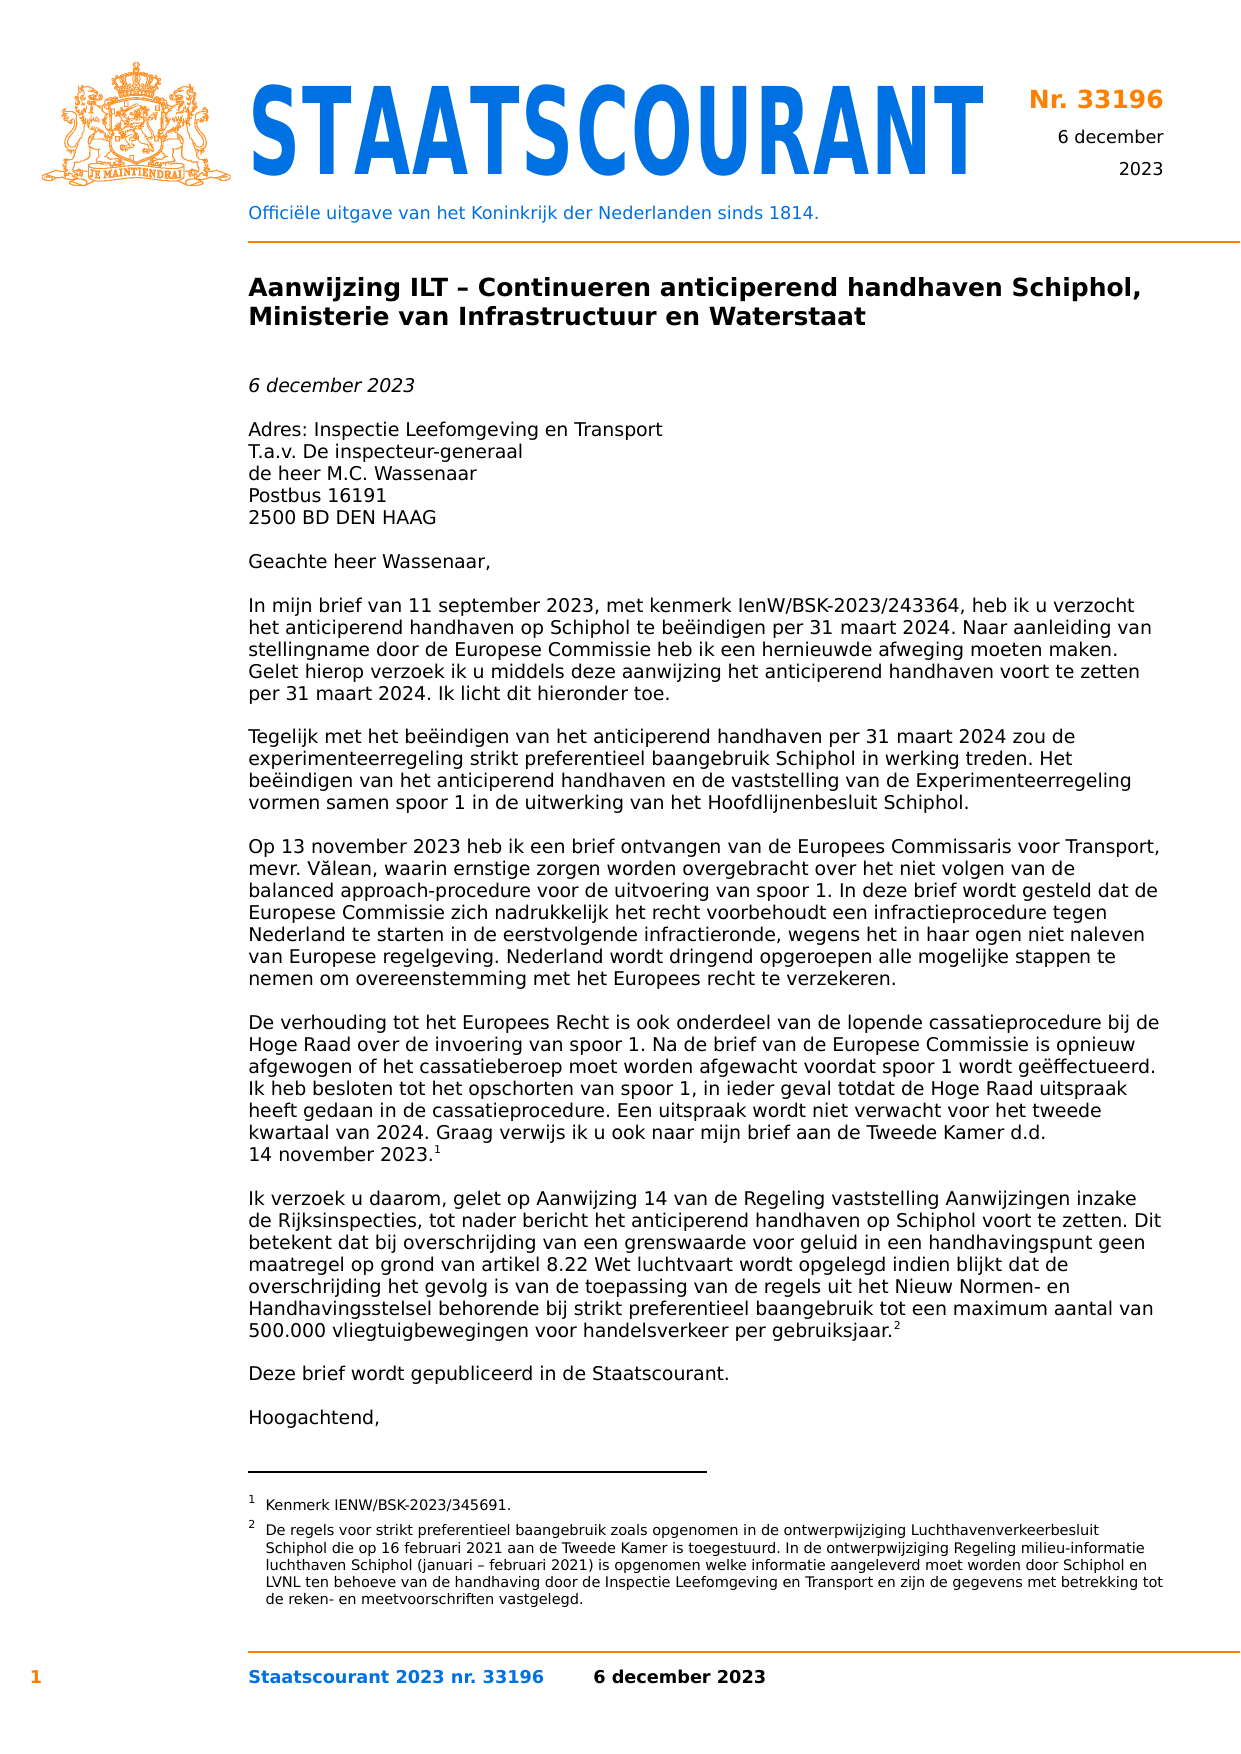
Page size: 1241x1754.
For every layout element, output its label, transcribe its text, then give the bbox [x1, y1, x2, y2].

text Adres: Inspectie Leefomgeving en Transport [248, 419, 1163, 441]
text Geachte heer Wassenaar, [248, 551, 1163, 573]
text Ik verzoek u daarom, gelet op Aanwijzing 14 van de Regeling vaststelling Aanwijzingen inzake de Rijksinspecties, tot nader bericht het anticiperend handhaven op Schiphol voort te zetten. Dit betekent dat bij overschrijding van een grenswaarde voor geluid in een handhavingspunt geen maatregel op grond van artikel 8.22 Wet luchtvaart wordt opgelegd indien blijkt dat de overschrijding het gevolg is van de toepassing van de regels uit het Nieuw Normen- en Handhavingsstelsel behorende bij strikt preferentieel baangebruik tot een maximum aantal van 500.000 vliegtuigbewegingen voor handelsverkeer per gebruiksjaar. [248, 1188, 1163, 1341]
subtitle Aanwijzing ILT – Continueren anticiperend handhaven Schiphol, Ministerie van Infrastructuur en Waterstaat [248, 273, 1163, 331]
text Hoogachtend, [248, 1407, 1163, 1429]
text De regels voor strikt preferentieel baangebruik zoals opgenomen in de ontwerpwijziging Luchthavenverkeerbesluit Schiphol die op 16 februari 2021 aan de Tweede Kamer is toegestuurd. In de ontwerpwijziging Regeling milieu-informatie luchthaven Schiphol (januari – februari 2021) is opgenomen welke informatie aangeleverd moet worden door Schiphol en LVNL ten behoeve van de handhaving door de Inspectie Leefomgeving en Transport en zijn de gegevens met betrekking tot de reken- en meetvoorschriften vastgelegd. [248, 1518, 1163, 1608]
text T.a.v. De inspecteur-generaal [248, 441, 1163, 463]
text Deze brief wordt gepubliceerd in de Staatscourant. [248, 1363, 1163, 1385]
table_cell 2023 [998, 153, 1240, 203]
text Tegelijk met het beëindigen van het anticiperend handhaven per 31 maart 2024 zou de experimenteerregeling strikt preferentieel baangebruik Schiphol in werking treden. Het beëindigen van het anticiperend handhaven en de vaststelling van de Experimenteerregeling vormen samen spoor 1 in de uitwerking van het Hoofdlijnenbesluit Schiphol. [248, 726, 1163, 814]
text Kenmerk IENW/BSK-2023/345691. [248, 1493, 1163, 1515]
text 2500 BD DEN HAAG [248, 507, 1163, 529]
table_header [25, 62, 248, 241]
text Postbus 16191 [248, 485, 1163, 507]
table_header Nr. 33196 [998, 62, 1240, 121]
text De verhouding tot het Europees Recht is ook onderdeel van de lopende cassatieprocedure bij de Hoge Raad over de invoering van spoor 1. Na de brief van de Europese Commissie is opnieuw afgewogen of het cassatieberoep moet worden afgewacht voordat spoor 1 wordt geëffectueerd. Ik heb besloten tot het opschorten van spoor 1, in ieder geval totdat de Hoge Raad uitspraak heeft gedaan in de cassatieprocedure. Een uitspraak wordt niet verwacht voor het tweede kwartaal van 2024. Graag verwijs ik u ook naar mijn brief aan de Tweede Kamer d.d. 14 november 2023. [248, 1012, 1163, 1166]
table_cell Officiële uitgave van het Koninkrijk der Nederlanden sinds 1814. [248, 203, 1240, 241]
text 6 december 2023 [248, 375, 1163, 397]
text Op 13 november 2023 heb ik een brief ontvangen van de Europees Commissaris voor Transport, mevr. Vălean, waarin ernstige zorgen worden overgebracht over het niet volgen van de balanced approach-procedure voor de uitvoering van spoor 1. In deze brief wordt gesteld dat de Europese Commissie zich nadrukkelijk het recht voorbehoudt een infractieprocedure tegen Nederland te starten in de eerstvolgende infractieronde, wegens het in haar ogen niet naleven van Europese regelgeving. Nederland wordt dringend opgeroepen alle mogelijke stappen te nemen om overeenstemming met het Europees recht te verzekeren. [248, 836, 1163, 990]
table_header STAATSCOURANT [248, 62, 998, 203]
text de heer M.C. Wassenaar [248, 463, 1163, 485]
picture [41, 62, 231, 186]
text In mijn brief van 11 september 2023, met kenmerk IenW/BSK-2023/243364, heb ik u verzocht het anticiperend handhaven op Schiphol te beëindigen per 31 maart 2024. Naar aanleiding van stellingname door de Europese Commissie heb ik een hernieuwde afweging moeten maken. Gelet hierop verzoek ik u middels deze aanwijzing het anticiperend handhaven voort te zetten per 31 maart 2024. Ik licht dit hieronder toe. [248, 594, 1163, 704]
table_cell 6 december [998, 121, 1240, 153]
